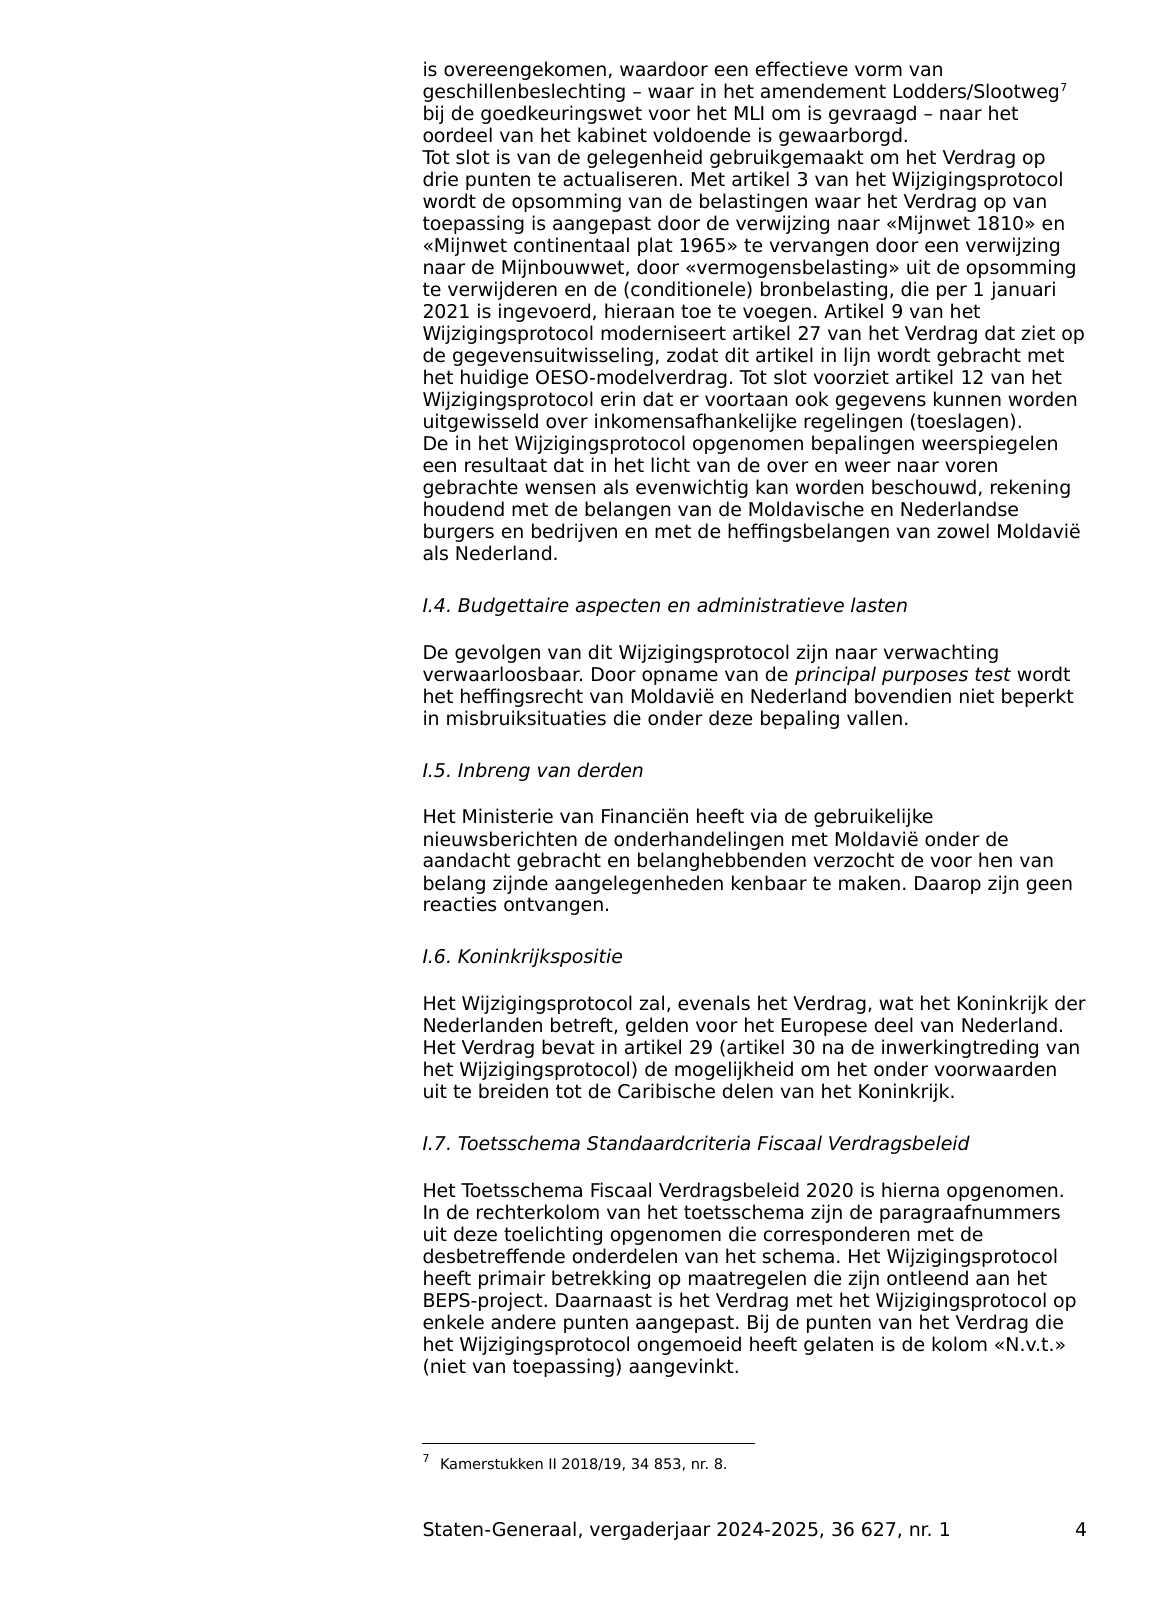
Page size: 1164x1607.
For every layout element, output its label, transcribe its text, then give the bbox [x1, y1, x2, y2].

text Tot slot is van de gelegenheid gebruikgemaakt om het Verdrag op drie punten te actualiseren. Met artikel 3 van het Wijzigingsprotocol wordt de opsomming van de belastingen waar het Verdrag op van toepassing is aangepast door de verwijzing naar «Mijnwet 1810» en «Mijnwet continentaal plat 1965» te vervangen door een verwijzing naar de Mijnbouwwet, door «vermogensbelasting» uit de opsomming te verwijderen en de (conditionele) bronbelasting, die per 1 januari 2021 is ingevoerd, hieraan toe te voegen. Artikel 9 van het Wijzigingsprotocol moderniseert artikel 27 van het Verdrag dat ziet op de gegevensuitwisseling, zodat dit artikel in lijn wordt gebracht met het huidige OESO-modelverdrag. Tot slot voorziet artikel 12 van het Wijzigingsprotocol erin dat er voortaan ook gegevens kunnen worden uitgewisseld over inkomensafhankelijke regelingen (toeslagen). [422, 147, 1087, 433]
text Het Toetsschema Fiscaal Verdragsbeleid 2020 is hierna opgenomen. In de rechterkolom van het toetsschema zijn de paragraafnummers uit deze toelichting opgenomen die corresponderen met de desbetreffende onderdelen van het schema. Het Wijzigingsprotocol heeft primair betrekking op maatregelen die zijn ontleend aan het BEPS-project. Daarnaast is het Verdrag met het Wijzigingsprotocol op enkele andere punten aangepast. Bij de punten van het Verdrag die het Wijzigingsprotocol ongemoeid heeft gelaten is de kolom «N.v.t.» (niet van toepassing) aangevinkt. [422, 1180, 1087, 1378]
subtitle I.7. Toetsschema Standaardcriteria Fiscaal Verdragsbeleid [422, 1133, 1087, 1155]
subtitle I.6. Koninkrijkspositie [422, 946, 1087, 968]
subtitle I.4. Budgettaire aspecten en administratieve lasten [422, 594, 1087, 617]
text De gevolgen van dit Wijzigingsprotocol zijn naar verwachting verwaarloosbaar. Door opname van de principal purposes test wordt het heffingsrecht van Moldavië en Nederland bovendien niet beperkt in misbruiksituaties die onder deze bepaling vallen. [422, 642, 1087, 729]
subtitle I.5. Inbreng van derden [422, 759, 1087, 781]
text De in het Wijzigingsprotocol opgenomen bepalingen weerspiegelen een resultaat dat in het licht van de over en weer naar voren gebrachte wensen als evenwichtig kan worden beschouwd, rekening houdend met de belangen van de Moldavische en Nederlandse burgers en bedrijven en met de heffingsbelangen van zowel Moldavië als Nederland. [422, 433, 1087, 564]
text Het Wijzigingsprotocol zal, evenals het Verdrag, wat het Koninkrijk der Nederlanden betreft, gelden voor het Europese deel van Nederland. Het Verdrag bevat in artikel 29 (artikel 30 na de inwerkingtreding van het Wijzigingsprotocol) de mogelijkheid om het onder voorwaarden uit te breiden tot de Caribische delen van het Koninkrijk. [422, 993, 1087, 1103]
text is overeengekomen, waardoor een effectieve vorm van geschillenbeslechting – waar in het amendement Lodders/Slootweg bij de goedkeuringswet voor het MLI om is gevraagd – naar het oordeel van het kabinet voldoende is gewaarborgd. [422, 59, 1087, 147]
text Kamerstukken II 2018/19, 34 853, nr. 8. [422, 1452, 1087, 1474]
text Het Ministerie van Financiën heeft via de gebruikelijke nieuwsberichten de onderhandelingen met Moldavië onder de aandacht gebracht en belanghebbenden verzocht de voor hen van belang zijnde aangelegenheden kenbaar te maken. Daarop zijn geen reacties ontvangen. [422, 806, 1087, 916]
